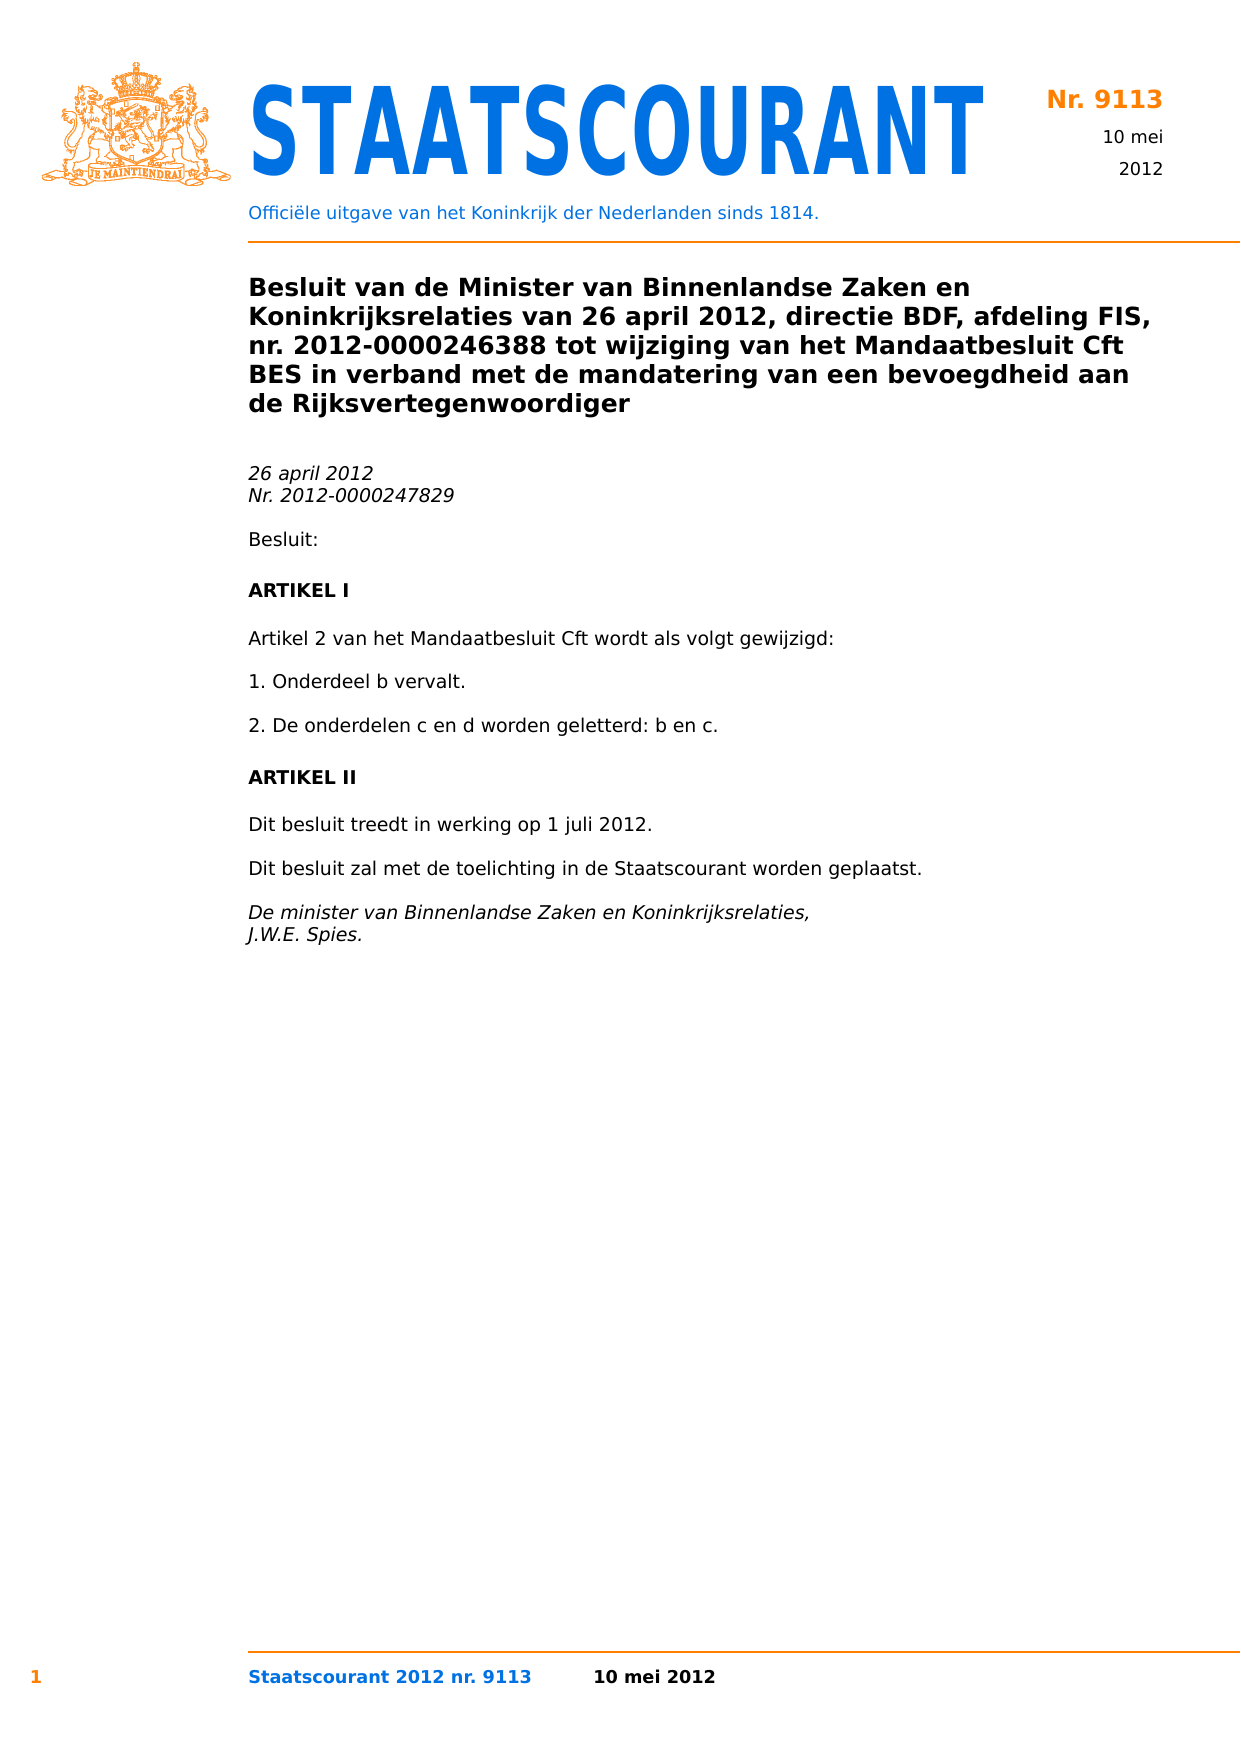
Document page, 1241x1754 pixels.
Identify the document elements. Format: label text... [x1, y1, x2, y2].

text Nr. 2012-0000247829 [248, 484, 1163, 507]
text Besluit: [248, 528, 1163, 550]
picture [41, 62, 231, 186]
table_cell Officiële uitgave van het Koninkrijk der Nederlanden sinds 1814. [248, 203, 1240, 241]
table_header STAATSCOURANT [248, 62, 998, 203]
subtitle ARTIKEL II [248, 767, 1163, 789]
table_header [25, 62, 248, 241]
text 1. Onderdeel b vervalt. [248, 671, 1163, 693]
text Dit besluit treedt in werking op 1 juli 2012. [248, 814, 1163, 836]
table_cell 2012 [998, 153, 1240, 203]
text 2. De onderdelen c en d worden geletterd: b en c. [248, 715, 1163, 737]
subtitle ARTIKEL I [248, 580, 1163, 602]
text 26 april 2012 [248, 463, 1163, 484]
text Dit besluit zal met de toelichting in de Staatscourant worden geplaatst. [248, 858, 1163, 880]
text De minister van Binnenlandse Zaken en Koninkrijksrelaties, J.W.E. Spies. [248, 902, 1163, 946]
text Artikel 2 van het Mandaatbesluit Cft wordt als volgt gewijzigd: [248, 627, 1163, 649]
table_header Nr. 9113 [998, 62, 1240, 121]
table_cell 10 mei [998, 121, 1240, 153]
subtitle Besluit van de Minister van Binnenlandse Zaken en Koninkrijksrelaties van 26 april 2012, directie BDF, afdeling FIS, nr. 2012-0000246388 tot wijziging van het Mandaatbesluit Cft BES in verband met de mandatering van een bevoegdheid aan de Rijksvertegenwoordiger [248, 273, 1163, 419]
